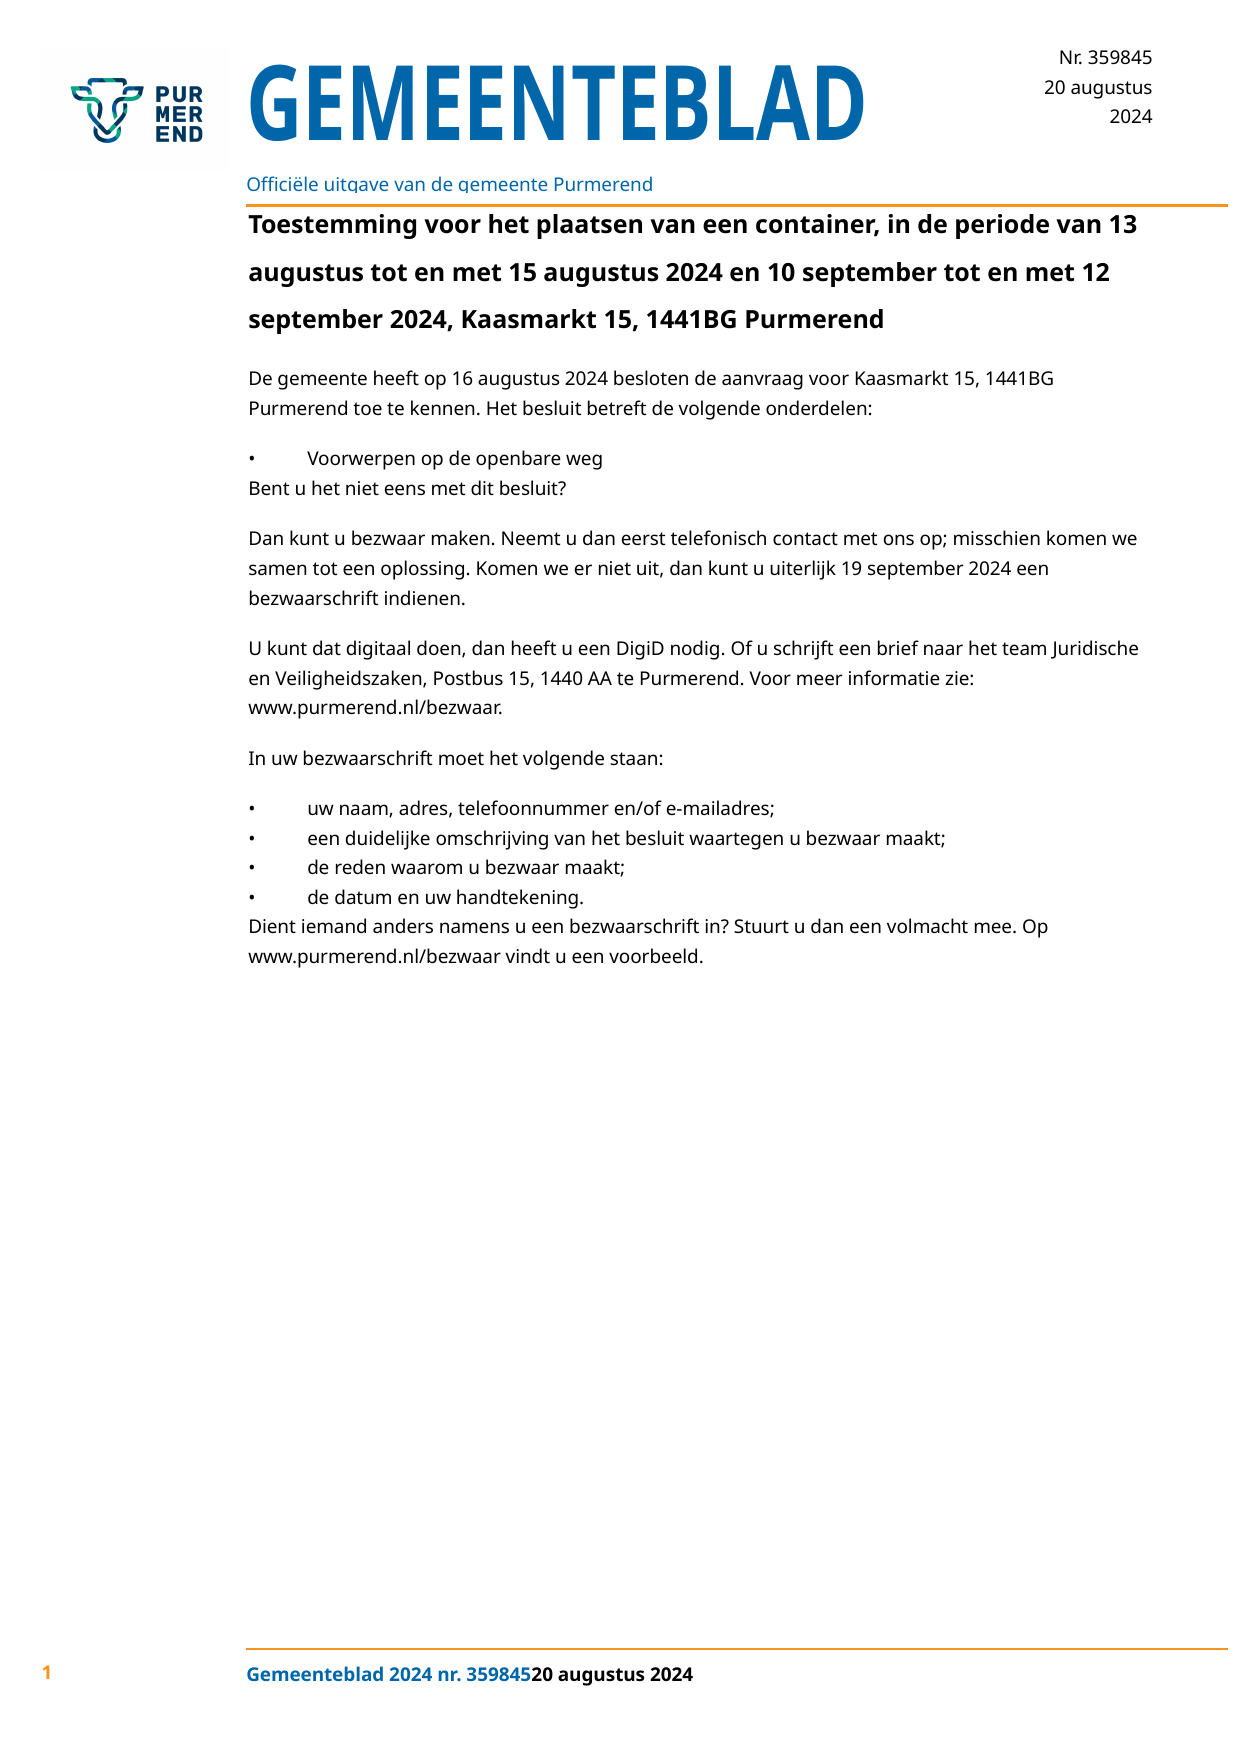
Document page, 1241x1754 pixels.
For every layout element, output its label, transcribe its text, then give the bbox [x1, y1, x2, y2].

text Toestemming voor het plaatsen van een container, in de periode van 13 augustus tot en met 15 augustus 2024 en 10 september tot en met 12 september 2024, Kaasmarkt 15, 1441BG Purmerend [248, 207, 1152, 336]
list uw naam, adres, telefoonnummer en/of e-mailadres; [248, 795, 1152, 821]
picture [41, 47, 231, 172]
text In uw bezwaarschrift moet het volgende staan: [248, 745, 1152, 770]
text De gemeente heeft op 16 augustus 2024 besloten de aanvraag voor Kaasmarkt 15, 1441BG Purmerend toe te kennen. Het besluit betreft de volgende onderdelen: [248, 366, 1152, 421]
list de datum en uw handtekening. [248, 884, 1152, 909]
text Dient iemand anders namens u een bezwaarschrift in? Stuurt u dan een volmacht mee. Op www.purmerend.nl/bezwaar vindt u een voorbeeld. [248, 913, 1152, 969]
text U kunt dat digitaal doen, dan heeft u een DigiD nodig. Of u schrijft een brief naar het team Juridische en Veiligheidszaken, Postbus 15, 1440 AA te Purmerend. Voor meer informatie zie: www.purmerend.nl/bezwaar. [248, 635, 1152, 720]
list Voorwerpen op de openbare weg [248, 446, 1152, 471]
text Dan kunt u bezwaar maken. Neemt u dan eerst telefonisch contact met ons op; misschien komen we samen tot een oplossing. Komen we er niet uit, dan kunt u uiterlijk 19 september 2024 een bezwaarschrift indienen. [248, 526, 1152, 610]
text Bent u het niet eens met dit besluit? [248, 475, 1152, 501]
list de reden waarom u bezwaar maakt; [248, 854, 1152, 880]
list een duidelijke omschrijving van het besluit waartegen u bezwaar maakt; [248, 825, 1152, 850]
